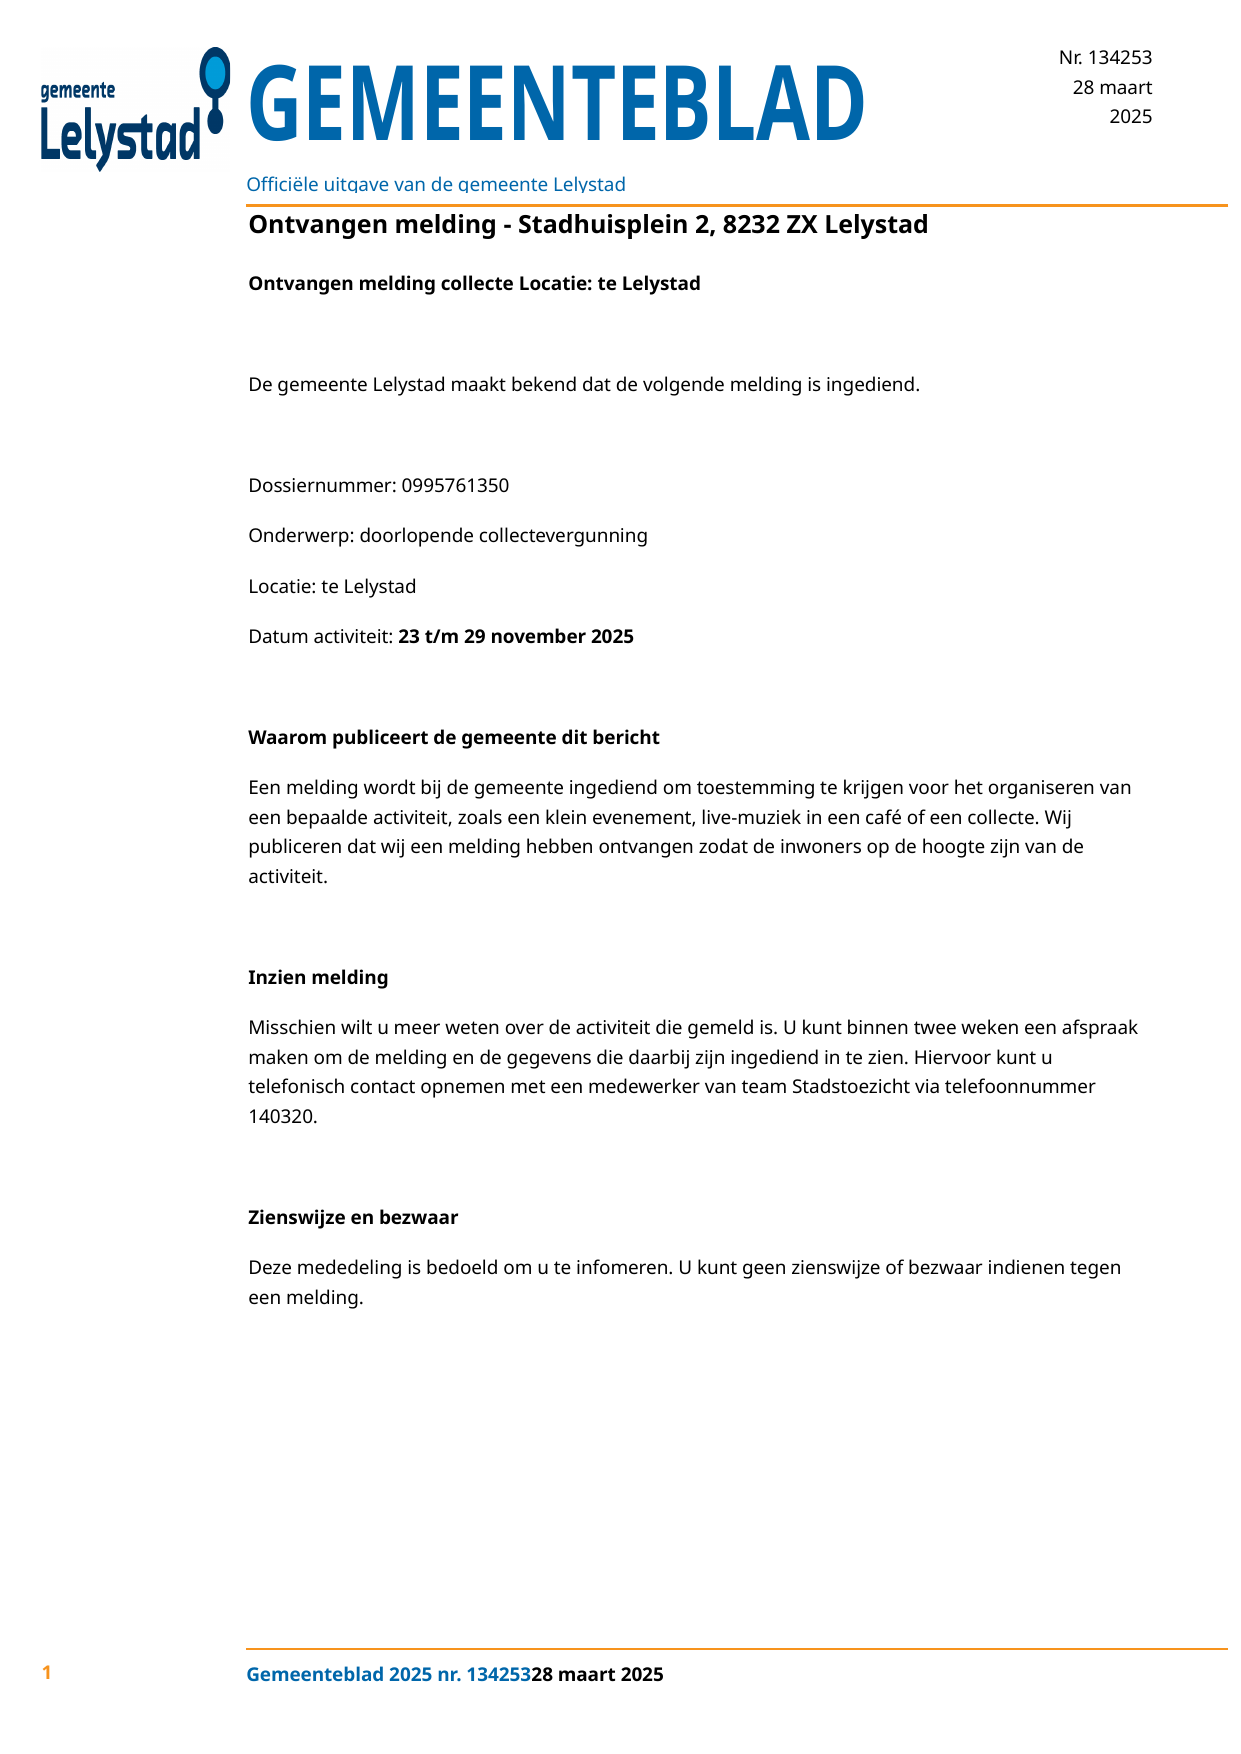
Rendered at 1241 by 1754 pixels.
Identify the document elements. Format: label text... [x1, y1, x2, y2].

text Datum activiteit: 23 t/m 29 november 2025 [248, 623, 1152, 649]
picture [41, 47, 231, 172]
text Waarom publiceert de gemeente dit bericht [248, 724, 1152, 750]
text Ontvangen melding - Stadhuisplein 2, 8232 ZX Lelystad [248, 207, 1152, 241]
text Misschien wilt u meer weten over de activiteit die gemeld is. U kunt binnen twee weken een afspraak maken om de melding en de gegevens die daarbij zijn ingediend in te zien. Hiervoor kunt u telefonisch contact opnemen met een medewerker van team Stadstoezicht via telefoonnummer 140320. [248, 1014, 1152, 1129]
text De gemeente Lelystad maakt bekend dat de volgende melding is ingediend. [248, 371, 1152, 397]
text Dossiernummer: 0995761350 [248, 472, 1152, 498]
text Ontvangen melding collecte Locatie: te Lelystad [248, 270, 1152, 296]
text Inzien melding [248, 964, 1152, 990]
text Locatie: te Lelystad [248, 573, 1152, 598]
text Een melding wordt bij de gemeente ingediend om toestemming te krijgen voor het organiseren van een bepaalde activiteit, zoals een klein evenement, live-muziek in een café of een collecte. Wij publiceren dat wij een melding hebben ontvangen zodat de inwoners op de hoogte zijn van de activiteit. [248, 774, 1152, 889]
text Deze mededeling is bedoeld om u te infomeren. U kunt geen zienswijze of bezwaar indienen tegen een melding. [248, 1254, 1152, 1310]
text Onderwerp: doorlopende collectevergunning [248, 522, 1152, 548]
text Zienswijze en bezwaar [248, 1204, 1152, 1230]
